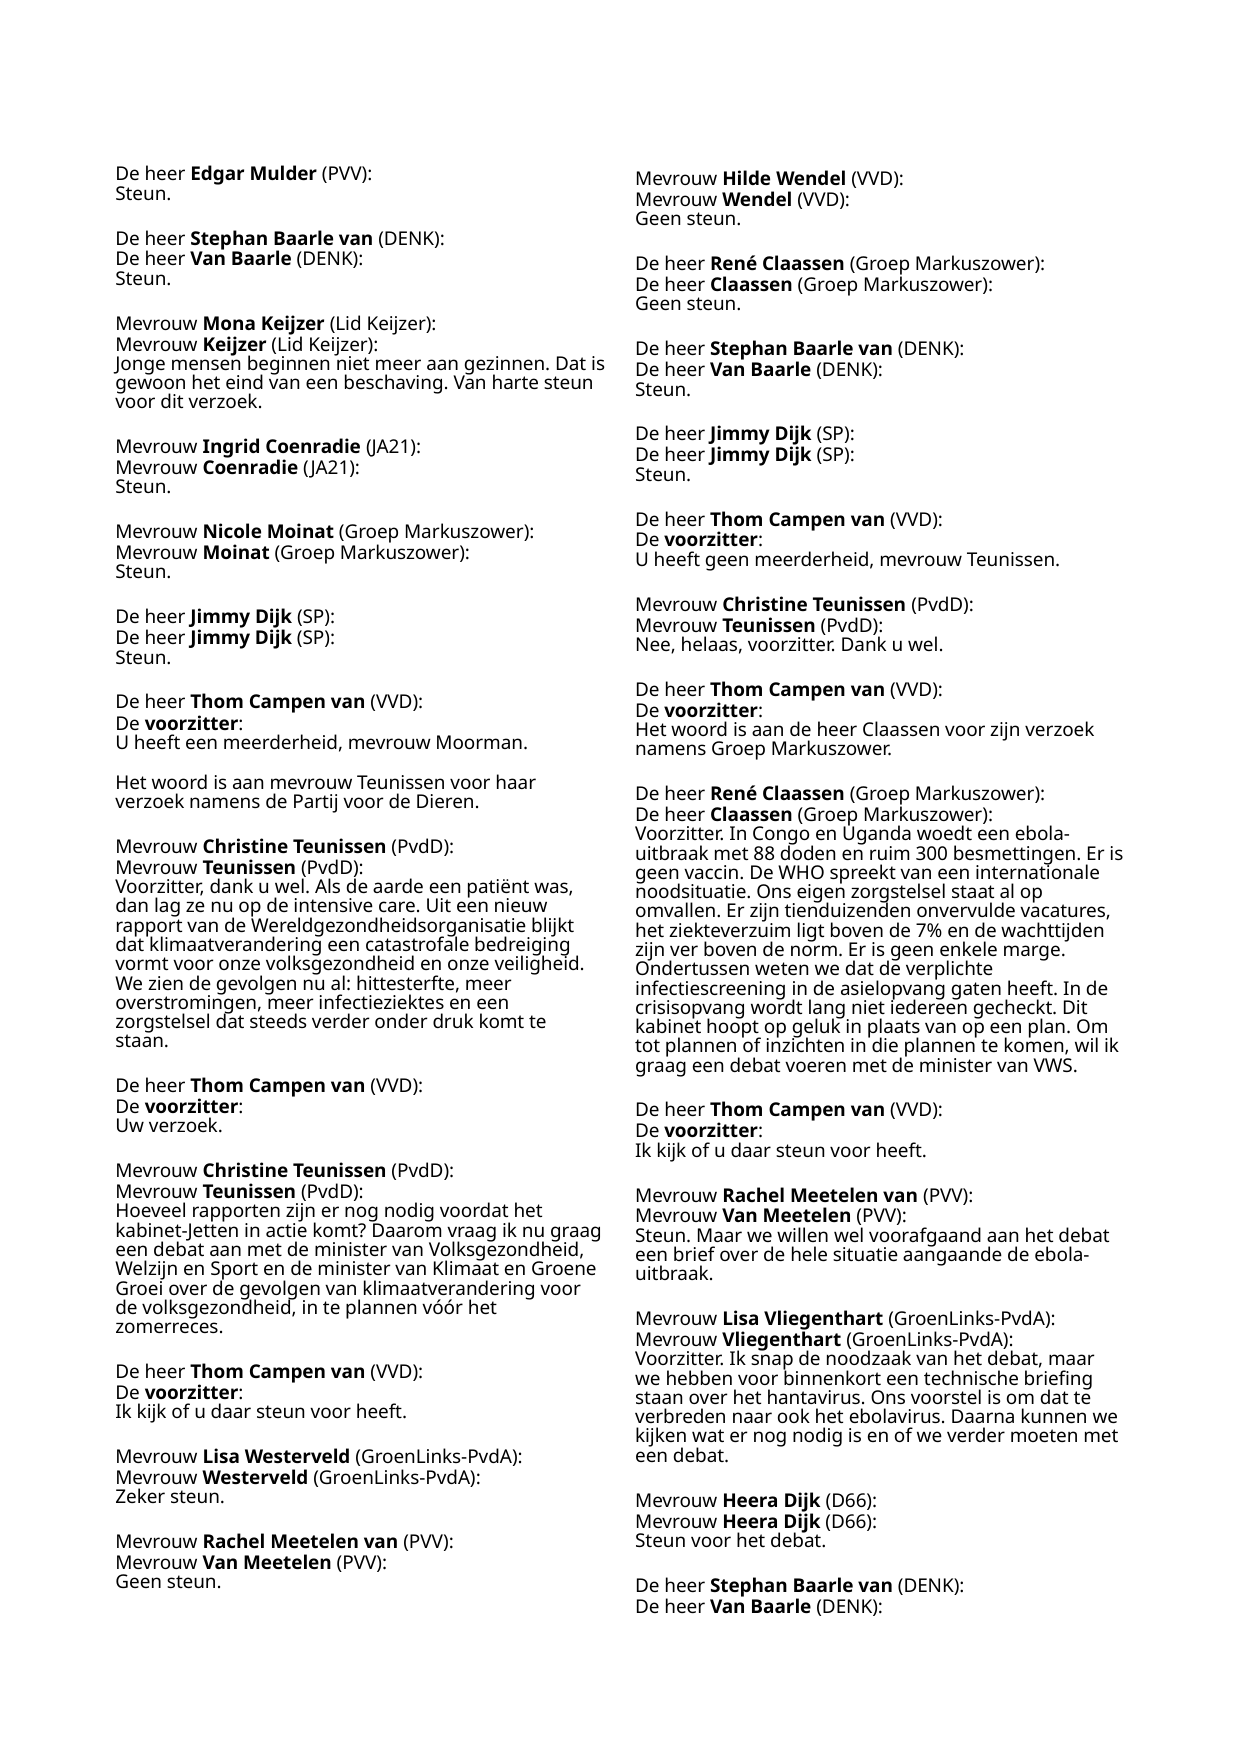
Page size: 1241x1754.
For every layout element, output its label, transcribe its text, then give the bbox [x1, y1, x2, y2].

text De heer Stephan Baarle van (DENK): [635, 336, 1125, 361]
text U heeft geen meerderheid, mevrouw Teunissen. [635, 551, 1125, 570]
text Het woord is aan de heer Claassen voor zijn verzoek namens Groep Markuszower. [635, 721, 1125, 759]
text Steun. Maar we willen wel voorafgaand aan het debat een brief over de hele situatie aangaande de ebola-uitbraak. [635, 1227, 1125, 1284]
text Steun. [115, 184, 605, 204]
text De heer Jimmy Dijk (SP): [115, 604, 605, 629]
text De heer Claassen (Groep Markuszower): [635, 276, 1125, 295]
text De heer Thom Campen van (VVD): [115, 1358, 605, 1384]
text Mevrouw Mona Keijzer (Lid Keijzer): [115, 310, 605, 336]
text Mevrouw Lisa Vliegenthart (GroenLinks-PvdA): [635, 1305, 1125, 1331]
text Mevrouw Westerveld (GroenLinks-PvdA): [115, 1469, 605, 1488]
text Nee, helaas, voorzitter. Dank u wel. [635, 636, 1125, 655]
text Mevrouw Van Meetelen (PVV): [635, 1207, 1125, 1227]
text Het woord is aan mevrouw Teunissen voor haar verzoek namens de Partij voor de Dieren. [115, 774, 605, 812]
text Mevrouw Coenradie (JA21): [115, 459, 605, 478]
text De voorzitter: [115, 1098, 605, 1117]
text Ik kijk of u daar steun voor heeft. [635, 1142, 1125, 1161]
text Mevrouw Moinat (Groep Markuszower): [115, 544, 605, 563]
text De voorzitter: [635, 531, 1125, 551]
text Mevrouw Rachel Meetelen van (PVV): [635, 1182, 1125, 1207]
text De heer René Claassen (Groep Markuszower): [635, 780, 1125, 806]
text De heer Jimmy Dijk (SP): [635, 421, 1125, 446]
text Ik kijk of u daar steun voor heeft. [115, 1403, 605, 1422]
text Mevrouw Teunissen (PvdD): [635, 617, 1125, 636]
text Mevrouw Nicole Moinat (Groep Markuszower): [115, 518, 605, 544]
text Mevrouw Teunissen (PvdD): [115, 859, 605, 878]
text De voorzitter: [115, 1384, 605, 1403]
text De heer Thom Campen van (VVD): [115, 1072, 605, 1098]
text Steun voor het debat. [635, 1532, 1125, 1551]
text Geen steun. [635, 210, 1125, 229]
text Zeker steun. [115, 1488, 605, 1508]
text Steun. [115, 563, 605, 583]
text Mevrouw Wendel (VVD): [635, 191, 1125, 210]
text Mevrouw Vliegenthart (GroenLinks-PvdA): [635, 1331, 1125, 1350]
text De voorzitter: [635, 702, 1125, 721]
text De heer René Claassen (Groep Markuszower): [635, 250, 1125, 276]
text Jonge mensen beginnen niet meer aan gezinnen. Dat is gewoon het eind van een beschaving. Van harte steun voor dit verzoek. [115, 355, 605, 413]
text De voorzitter: [115, 714, 605, 734]
text De heer Claassen (Groep Markuszower): [635, 806, 1125, 825]
text Mevrouw Christine Teunissen (PvdD): [115, 1157, 605, 1183]
text Hoeveel rapporten zijn er nog nodig voordat het kabinet-Jetten in actie komt? Daarom vraag ik nu graag een debat aan met de minister van Volksgezondheid, Welzijn en Sport en de minister van Klimaat en Groene Groei over de gevolgen van klimaatverandering voor de volksgezondheid, in te plannen vóór het zomerreces. [115, 1202, 605, 1337]
text De heer Stephan Baarle van (DENK): [635, 1572, 1125, 1598]
text De voorzitter: [635, 1122, 1125, 1142]
text Geen steun. [635, 295, 1125, 315]
text Steun. [635, 381, 1125, 400]
text Mevrouw Christine Teunissen (PvdD): [115, 833, 605, 859]
text Steun. [115, 478, 605, 498]
text Mevrouw Hilde Wendel (VVD): [635, 165, 1125, 191]
text De heer Van Baarle (DENK): [635, 361, 1125, 381]
text Geen steun. [115, 1573, 605, 1593]
text De heer Thom Campen van (VVD): [635, 676, 1125, 702]
text Voorzitter, dank u wel. Als de aarde een patiënt was, dan lag ze nu op de intensive care. Uit een nieuw rapport van de Wereldgezondheidsorganisatie blijkt dat klimaatverandering een catastrofale bedreiging vormt voor onze volksgezondheid en onze veiligheid. We zien de gevolgen nu al: hittesterfte, meer overstromingen, meer infectieziektes en een zorgstelsel dat steeds verder onder druk komt te staan. [115, 878, 605, 1052]
text De heer Thom Campen van (VVD): [635, 1097, 1125, 1122]
text Mevrouw Ingrid Coenradie (JA21): [115, 433, 605, 459]
text De heer Jimmy Dijk (SP): [635, 446, 1125, 466]
text De heer Van Baarle (DENK): [115, 250, 605, 270]
text De heer Jimmy Dijk (SP): [115, 629, 605, 649]
text Mevrouw Heera Dijk (D66): [635, 1487, 1125, 1513]
text Mevrouw Keijzer (Lid Keijzer): [115, 336, 605, 355]
text Mevrouw Teunissen (PvdD): [115, 1183, 605, 1202]
text Mevrouw Lisa Westerveld (GroenLinks-PvdA): [115, 1443, 605, 1469]
text Mevrouw Heera Dijk (D66): [635, 1513, 1125, 1532]
text Mevrouw Van Meetelen (PVV): [115, 1554, 605, 1573]
text De heer Thom Campen van (VVD): [115, 689, 605, 714]
text De heer Van Baarle (DENK): [635, 1598, 1125, 1617]
text Steun. [115, 270, 605, 289]
text De heer Thom Campen van (VVD): [635, 506, 1125, 531]
text De heer Stephan Baarle van (DENK): [115, 225, 605, 250]
text Voorzitter. In Congo en Uganda woedt een ebola-uitbraak met 88 doden en ruim 300 besmettingen. Er is geen vaccin. De WHO spreekt van een internationale noodsituatie. Ons eigen zorgstelsel staat al op omvallen. Er zijn tienduizenden onvervulde vacatures, het ziekteverzuim ligt boven de 7% en de wachttijden zijn ver boven de norm. Er is geen enkele marge. Ondertussen weten we dat de verplichte infectiescreening in de asielopvang gaten heeft. In de crisisopvang wordt lang niet iedereen gecheckt. Dit kabinet hoopt op geluk in plaats van op een plan. Om tot plannen of inzichten in die plannen te komen, wil ik graag een debat voeren met de minister van VWS. [635, 825, 1125, 1076]
text Steun. [635, 466, 1125, 485]
text De heer Edgar Mulder (PVV): [115, 165, 605, 184]
text Voorzitter. Ik snap de noodzaak van het debat, maar we hebben voor binnenkort een technische briefing staan over het hantavirus. Ons voorstel is om dat te verbreden naar ook het ebolavirus. Daarna kunnen we kijken wat er nog nodig is en of we verder moeten met een debat. [635, 1350, 1125, 1466]
text U heeft een meerderheid, mevrouw Moorman. [115, 734, 605, 753]
text Mevrouw Rachel Meetelen van (PVV): [115, 1528, 605, 1554]
text Uw verzoek. [115, 1117, 605, 1137]
text Mevrouw Christine Teunissen (PvdD): [635, 591, 1125, 617]
text Steun. [115, 649, 605, 668]
